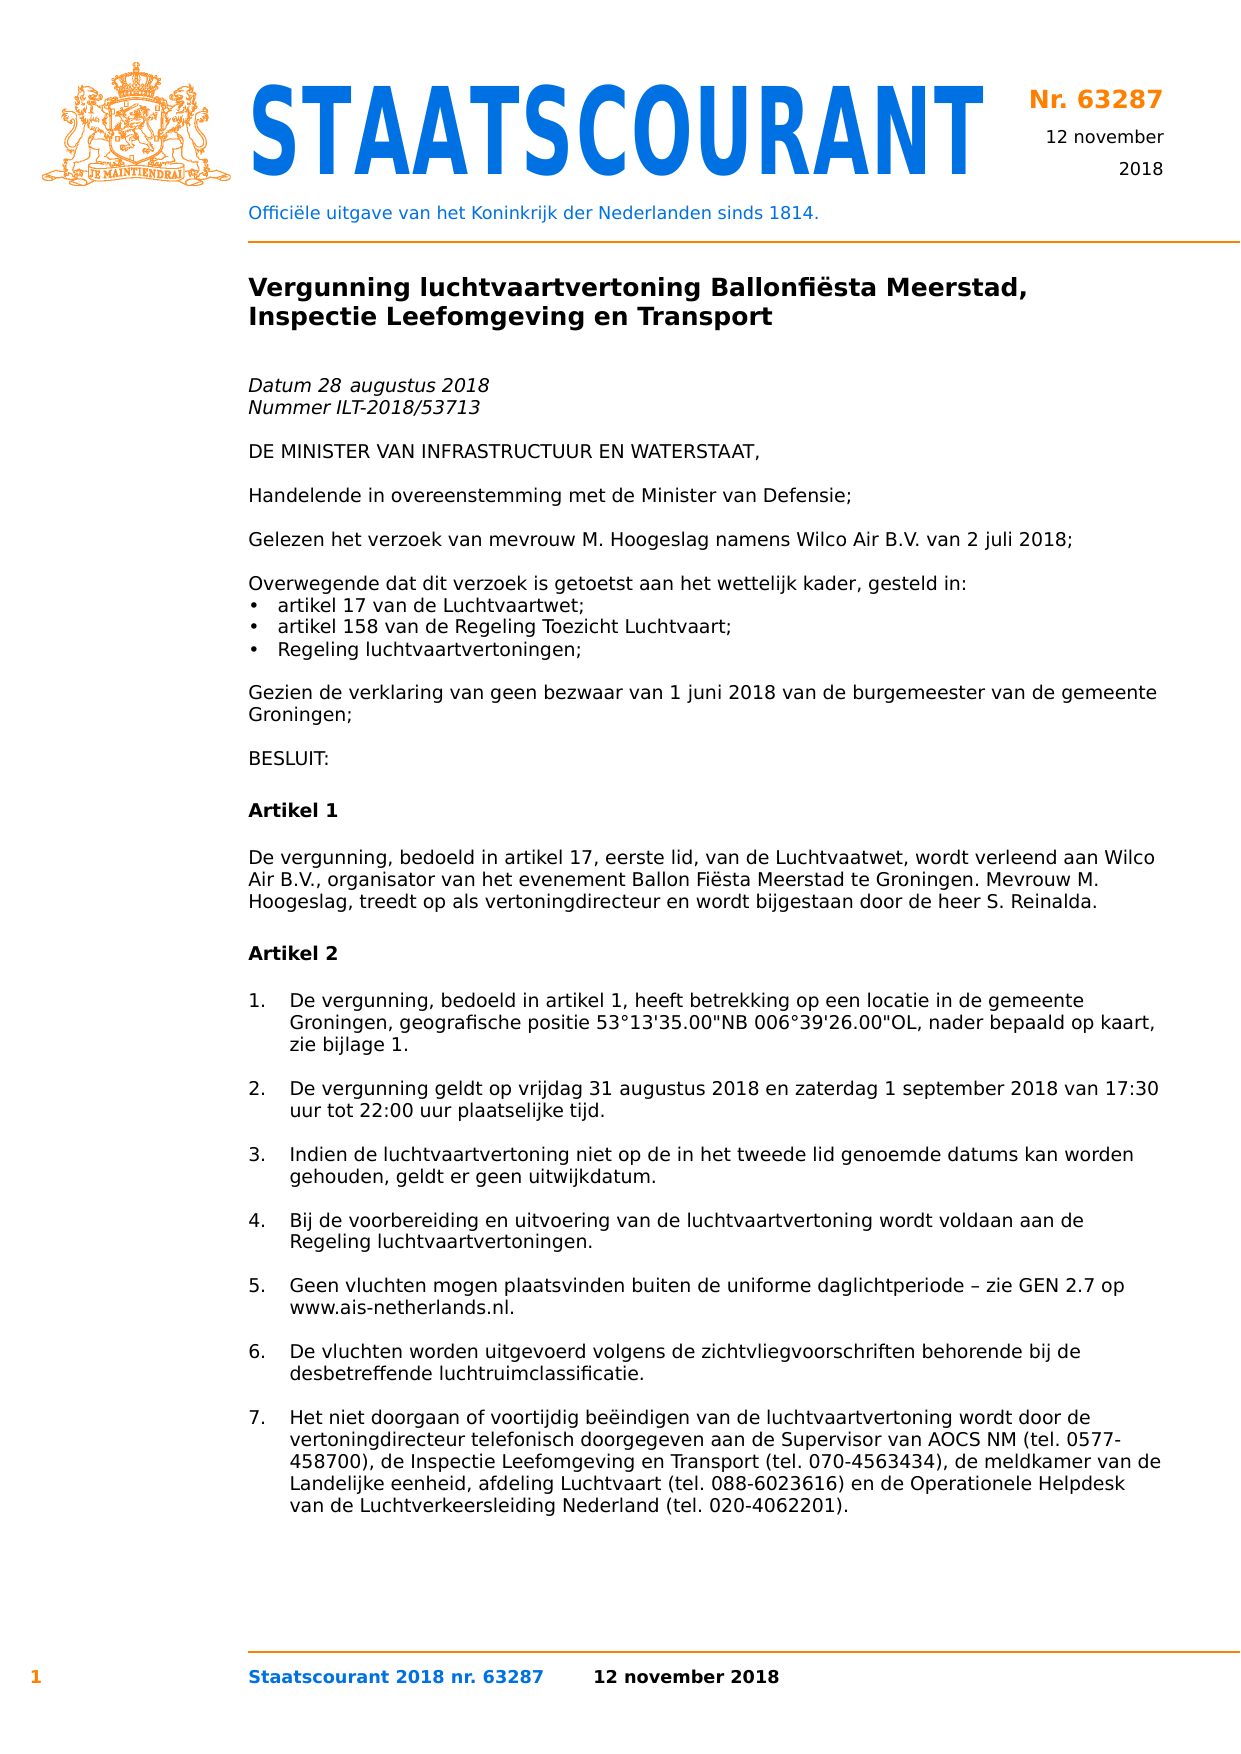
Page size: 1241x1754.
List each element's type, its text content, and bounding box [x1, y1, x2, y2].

text Nummer ILT-2018/53713 [248, 397, 1163, 419]
text Overwegende dat dit verzoek is getoetst aan het wettelijk kader, gesteld in: [248, 572, 1163, 594]
text Gelezen het verzoek van mevrouw M. Hoogeslag namens Wilco Air B.V. van 2 juli 2018; [248, 529, 1163, 551]
text 3. Indien de luchtvaartvertoning niet op de in het tweede lid genoemde datums kan worden gehouden, geldt er geen uitwijkdatum. [248, 1144, 1163, 1188]
text Datum 28 augustus 2018 [248, 375, 1163, 397]
text 1. De vergunning, bedoeld in artikel 1, heeft betrekking op een locatie in de gemeente Groningen, geografische positie 53°13'35.00"NB 006°39'26.00"OL, nader bepaald op kaart, zie bijlage 1. [248, 990, 1163, 1056]
text 4. Bij de voorbereiding en uitvoering van de luchtvaartvertoning wordt voldaan aan de Regeling luchtvaartvertoningen. [248, 1209, 1163, 1253]
text BESLUIT: [248, 748, 1163, 770]
text 7. Het niet doorgaan of voortijdig beëindigen van de luchtvaartvertoning wordt door de vertoningdirecteur telefonisch doorgegeven aan de Supervisor van AOCS NM (tel. 0577-458700), de Inspectie Leefomgeving en Transport (tel. 070-4563434), de meldkamer van de Landelijke eenheid, afdeling Luchtvaart (tel. 088-6023616) en de Operationele Helpdesk van de Luchtverkeersleiding Nederland (tel. 020-4062201). [248, 1407, 1163, 1517]
text • artikel 158 van de Regeling Toezicht Luchtvaart; [248, 616, 1163, 638]
subtitle Artikel 2 [248, 943, 1163, 965]
text De vergunning, bedoeld in artikel 17, eerste lid, van de Luchtvaatwet, wordt verleend aan Wilco Air B.V., organisator van het evenement Ballon Fiësta Meerstad te Groningen. Mevrouw M. Hoogeslag, treedt op als vertoningdirecteur en wordt bijgestaan door de heer S. Reinalda. [248, 847, 1163, 913]
table_header Nr. 63287 [998, 62, 1240, 121]
table_cell Officiële uitgave van het Koninkrijk der Nederlanden sinds 1814. [248, 203, 1240, 241]
text DE MINISTER VAN INFRASTRUCTUUR EN WATERSTAAT, [248, 441, 1163, 463]
text 6. De vluchten worden uitgevoerd volgens de zichtvliegvoorschriften behorende bij de desbetreffende luchtruimclassificatie. [248, 1341, 1163, 1385]
text Handelende in overeenstemming met de Minister van Defensie; [248, 485, 1163, 507]
text • Regeling luchtvaartvertoningen; [248, 638, 1163, 660]
subtitle Artikel 1 [248, 800, 1163, 822]
table_header STAATSCOURANT [248, 62, 998, 203]
text 2. De vergunning geldt op vrijdag 31 augustus 2018 en zaterdag 1 september 2018 van 17:30 uur tot 22:00 uur plaatselijke tijd. [248, 1078, 1163, 1122]
text Gezien de verklaring van geen bezwaar van 1 juni 2018 van de burgemeester van de gemeente Groningen; [248, 682, 1163, 726]
table_cell 2018 [998, 153, 1240, 203]
subtitle Vergunning luchtvaartvertoning Ballonfiësta Meerstad, Inspectie Leefomgeving en Transport [248, 273, 1163, 331]
text • artikel 17 van de Luchtvaartwet; [248, 594, 1163, 616]
picture [41, 62, 231, 186]
table_header [25, 62, 248, 241]
text 5. Geen vluchten mogen plaatsvinden buiten de uniforme daglichtperiode – zie GEN 2.7 op www.ais-netherlands.nl. [248, 1275, 1163, 1319]
table_cell 12 november [998, 121, 1240, 153]
